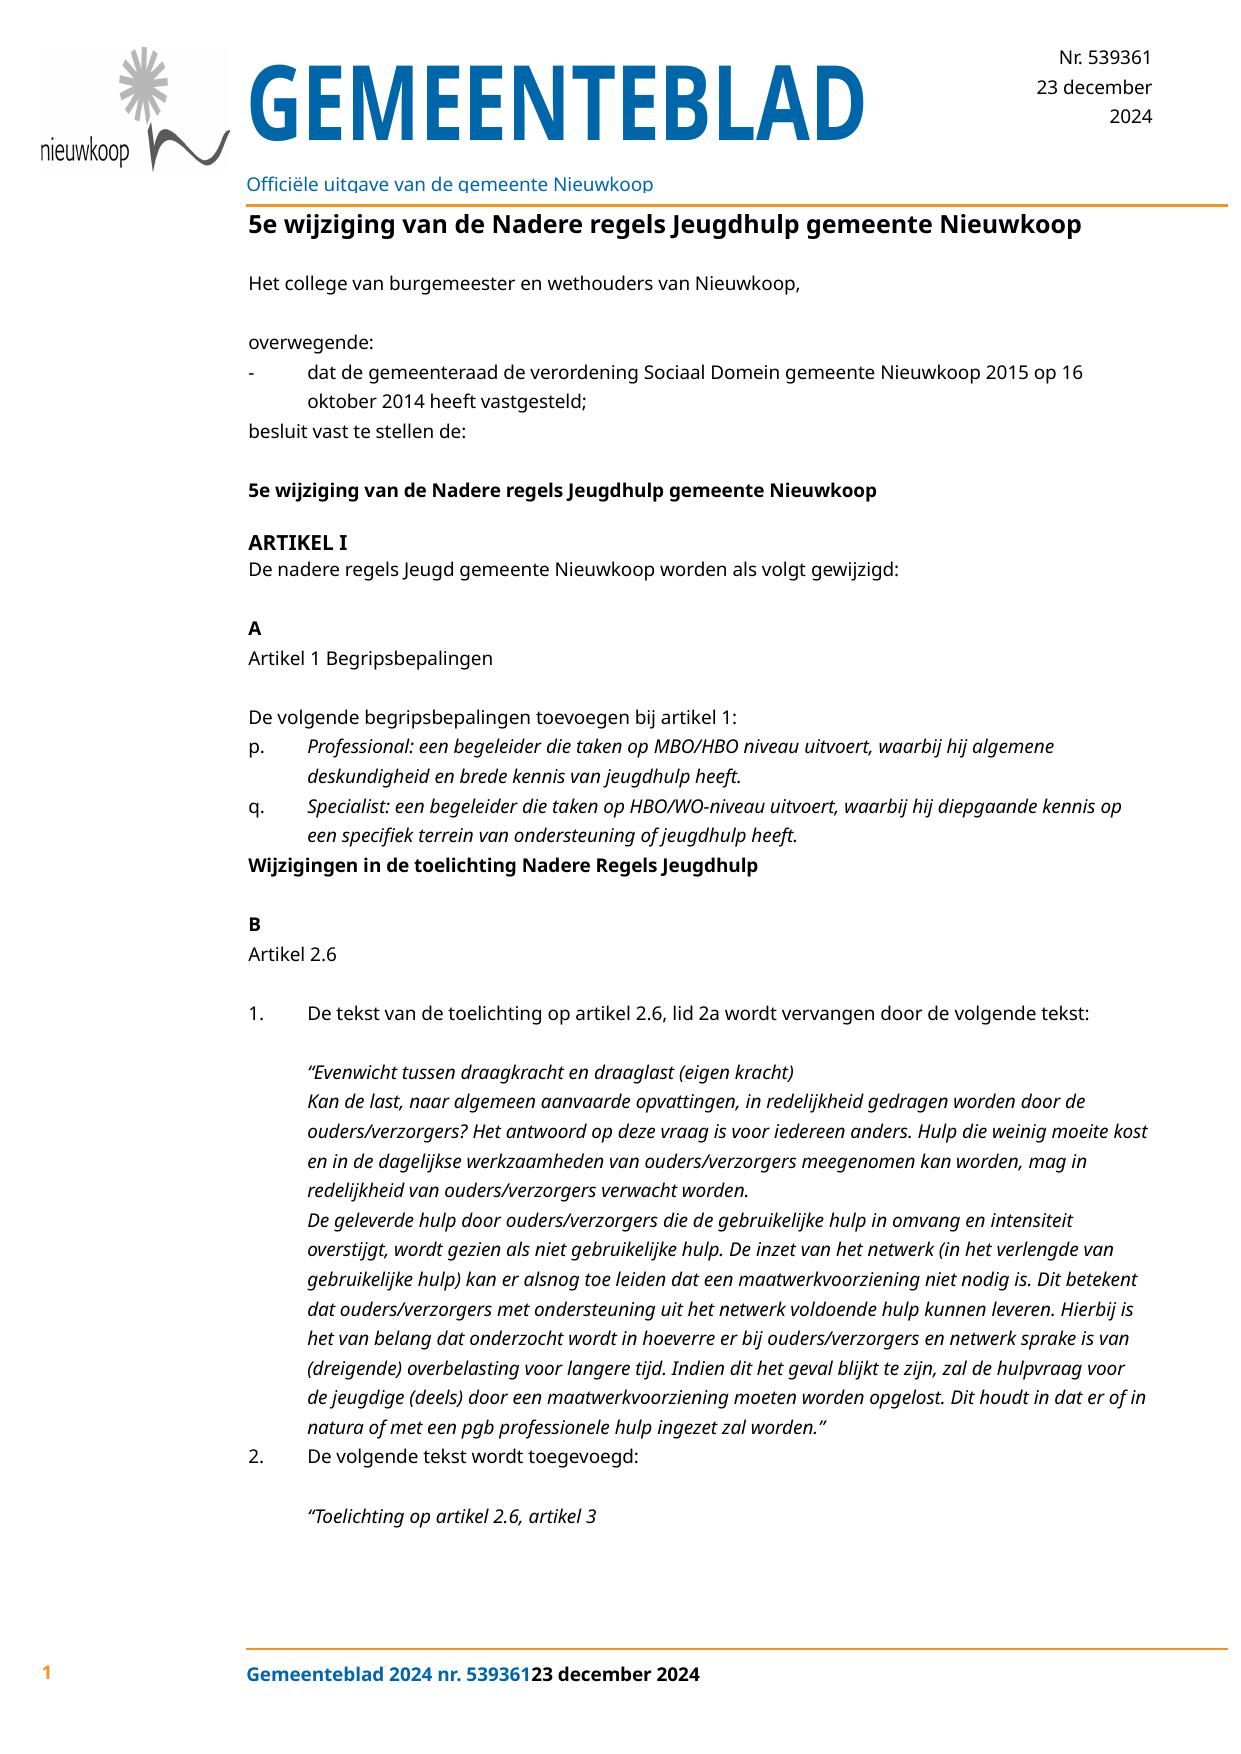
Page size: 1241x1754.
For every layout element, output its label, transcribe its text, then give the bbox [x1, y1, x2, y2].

list Kan de last, naar algemeen aanvaarde opvattingen, in redelijkheid gedragen worden door de ouders/verzorgers? Het antwoord op deze vraag is voor iedereen anders. Hulp die weinig moeite kost en in de dagelijkse werkzaamheden van ouders/verzorgers meegenomen kan worden, mag in redelijkheid van ouders/verzorgers verwacht worden. [248, 1089, 1152, 1203]
text De volgende begripsbepalingen toevoegen bij artikel 1: [248, 704, 1152, 730]
picture [41, 47, 231, 172]
list De volgende tekst wordt toegevoegd: [248, 1444, 1152, 1469]
text Artikel 2.6 [248, 941, 1152, 967]
list De geleverde hulp door ouders/verzorgers die de gebruikelijke hulp in omvang en intensiteit overstijgt, wordt gezien als niet gebruikelijke hulp. De inzet van het netwerk (in het verlengde van gebruikelijke hulp) kan er alsnog toe leiden dat een maatwerkvoorziening niet nodig is. Dit betekent dat ouders/verzorgers met ondersteuning uit het netwerk voldoende hulp kunnen leveren. Hierbij is het van belang dat onderzocht wordt in hoeverre er bij ouders/verzorgers en netwerk sprake is van (dreigende) overbelasting voor langere tijd. Indien dit het geval blijkt te zijn, zal de hulpvraag voor de jeugdige (deels) door een maatwerkvoorziening moeten worden opgelost. Dit houdt in dat er of in natura of met een pgb professionele hulp ingezet zal worden.” [248, 1207, 1152, 1440]
text ARTIKEL I [248, 528, 1152, 556]
text Wijzigingen in de toelichting Nadere Regels Jeugdhulp [248, 852, 1152, 878]
text Artikel 1 Begripsbepalingen [248, 645, 1152, 671]
text B [248, 911, 1152, 937]
list “Toelichting op artikel 2.6, artikel 3 [248, 1503, 1152, 1529]
list “Evenwicht tussen draagkracht en draaglast (eigen kracht) [248, 1059, 1152, 1085]
text A [248, 615, 1152, 641]
list dat de gemeenteraad de verordening Sociaal Domein gemeente Nieuwkoop 2015 op 16 oktober 2014 heeft vastgesteld; [248, 359, 1152, 414]
text 5e wijziging van de Nadere regels Jeugdhulp gemeente Nieuwkoop [248, 207, 1152, 241]
list De tekst van de toelichting op artikel 2.6, lid 2a wordt vervangen door de volgende tekst: [248, 1000, 1152, 1026]
list Professional: een begeleider die taken op MBO/HBO niveau uitvoert, waarbij hij algemene deskundigheid en brede kennis van jeugdhulp heeft. [248, 734, 1152, 789]
text besluit vast te stellen de: [248, 418, 1152, 444]
text overwegende: [248, 329, 1152, 355]
text De nadere regels Jeugd gemeente Nieuwkoop worden als volgt gewijzigd: [248, 556, 1152, 582]
text Het college van burgemeester en wethouders van Nieuwkoop, [248, 270, 1152, 296]
text 5e wijziging van de Nadere regels Jeugdhulp gemeente Nieuwkoop [248, 477, 1152, 503]
list Specialist: een begeleider die taken op HBO/WO-niveau uitvoert, waarbij hij diepgaande kennis op een specifiek terrein van ondersteuning of jeugdhulp heeft. [248, 793, 1152, 848]
